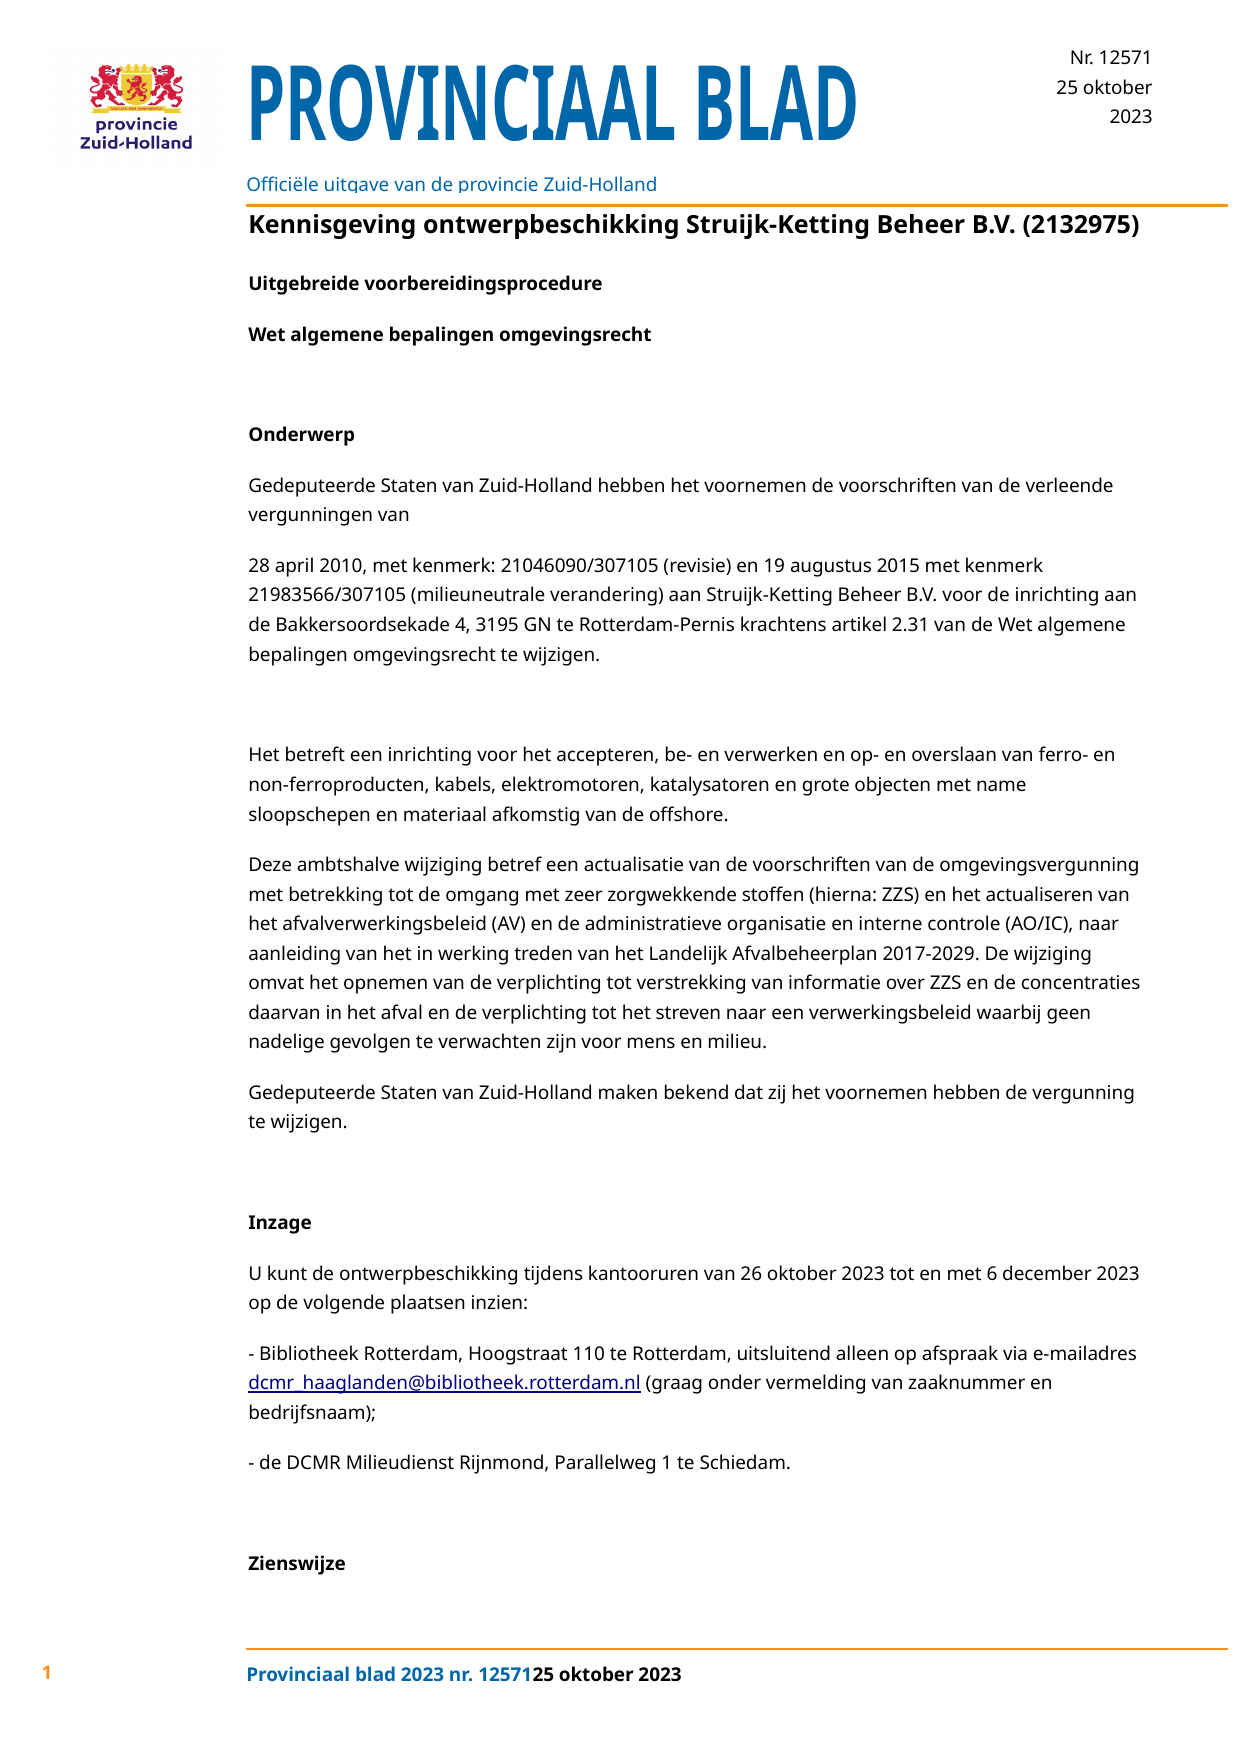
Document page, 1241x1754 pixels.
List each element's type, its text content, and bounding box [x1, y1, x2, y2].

text Het betreft een inrichting voor het accepteren, be- en verwerken en op- en overslaan van ferro- en non-ferroproducten, kabels, elektromotoren, katalysatoren en grote objecten met name sloopschepen en materiaal afkomstig van de offshore. [248, 742, 1152, 826]
text Uitgebreide voorbereidingsprocedure [248, 270, 1152, 296]
text Onderwerp [248, 422, 1152, 447]
text - Bibliotheek Rotterdam, Hoogstraat 110 te Rotterdam, uitsluitend alleen op afspraak via e-mailadres dcmr_haaglanden@bibliotheek.rotterdam.nl (graag onder vermelding van zaaknummer en bedrijfsnaam); [248, 1340, 1152, 1425]
text Inzage [248, 1209, 1152, 1235]
text - de DCMR Milieudienst Rijnmond, Parallelweg 1 te Schiedam. [248, 1449, 1152, 1475]
text Zienswijze [248, 1550, 1152, 1576]
text Kennisgeving ontwerpbeschikking Struijk-Ketting Beheer B.V. (2132975) [248, 207, 1152, 241]
text U kunt de ontwerpbeschikking tijdens kantooruren van 26 oktober 2023 tot en met 6 december 2023 op de volgende plaatsen inzien: [248, 1260, 1152, 1315]
text Deze ambtshalve wijziging betref een actualisatie van de voorschriften van de omgevingsvergunning met betrekking tot de omgang met zeer zorgwekkende stoffen (hierna: ZZS) en het actualiseren van het afvalverwerkingsbeleid (AV) en de administratieve organisatie en interne controle (AO/IC), naar aanleiding van het in werking treden van het Landelijk Afvalbeheerplan 2017-2029. De wijziging omvat het opnemen van de verplichting tot verstrekking van informatie over ZZS en de concentraties daarvan in het afval en de verplichting tot het streven naar een verwerkingsbeleid waarbij geen nadelige gevolgen te verwachten zijn voor mens en milieu. [248, 851, 1152, 1054]
text 28 april 2010, met kenmerk: 21046090/307105 (revisie) en 19 augustus 2015 met kenmerk 21983566/307105 (milieuneutrale verandering) aan Struijk-Ketting Beheer B.V. voor de inrichting aan de Bakkersoordsekade 4, 3195 GN te Rotterdam-Pernis krachtens artikel 2.31 van de Wet algemene bepalingen omgevingsrecht te wijzigen. [248, 552, 1152, 666]
text Gedeputeerde Staten van Zuid-Holland hebben het voornemen de voorschriften van de verleende vergunningen van [248, 472, 1152, 527]
text Gedeputeerde Staten van Zuid-Holland maken bekend dat zij het voornemen hebben de vergunning te wijzigen. [248, 1079, 1152, 1134]
text Wet algemene bepalingen omgevingsrecht [248, 321, 1152, 346]
picture [41, 47, 231, 172]
